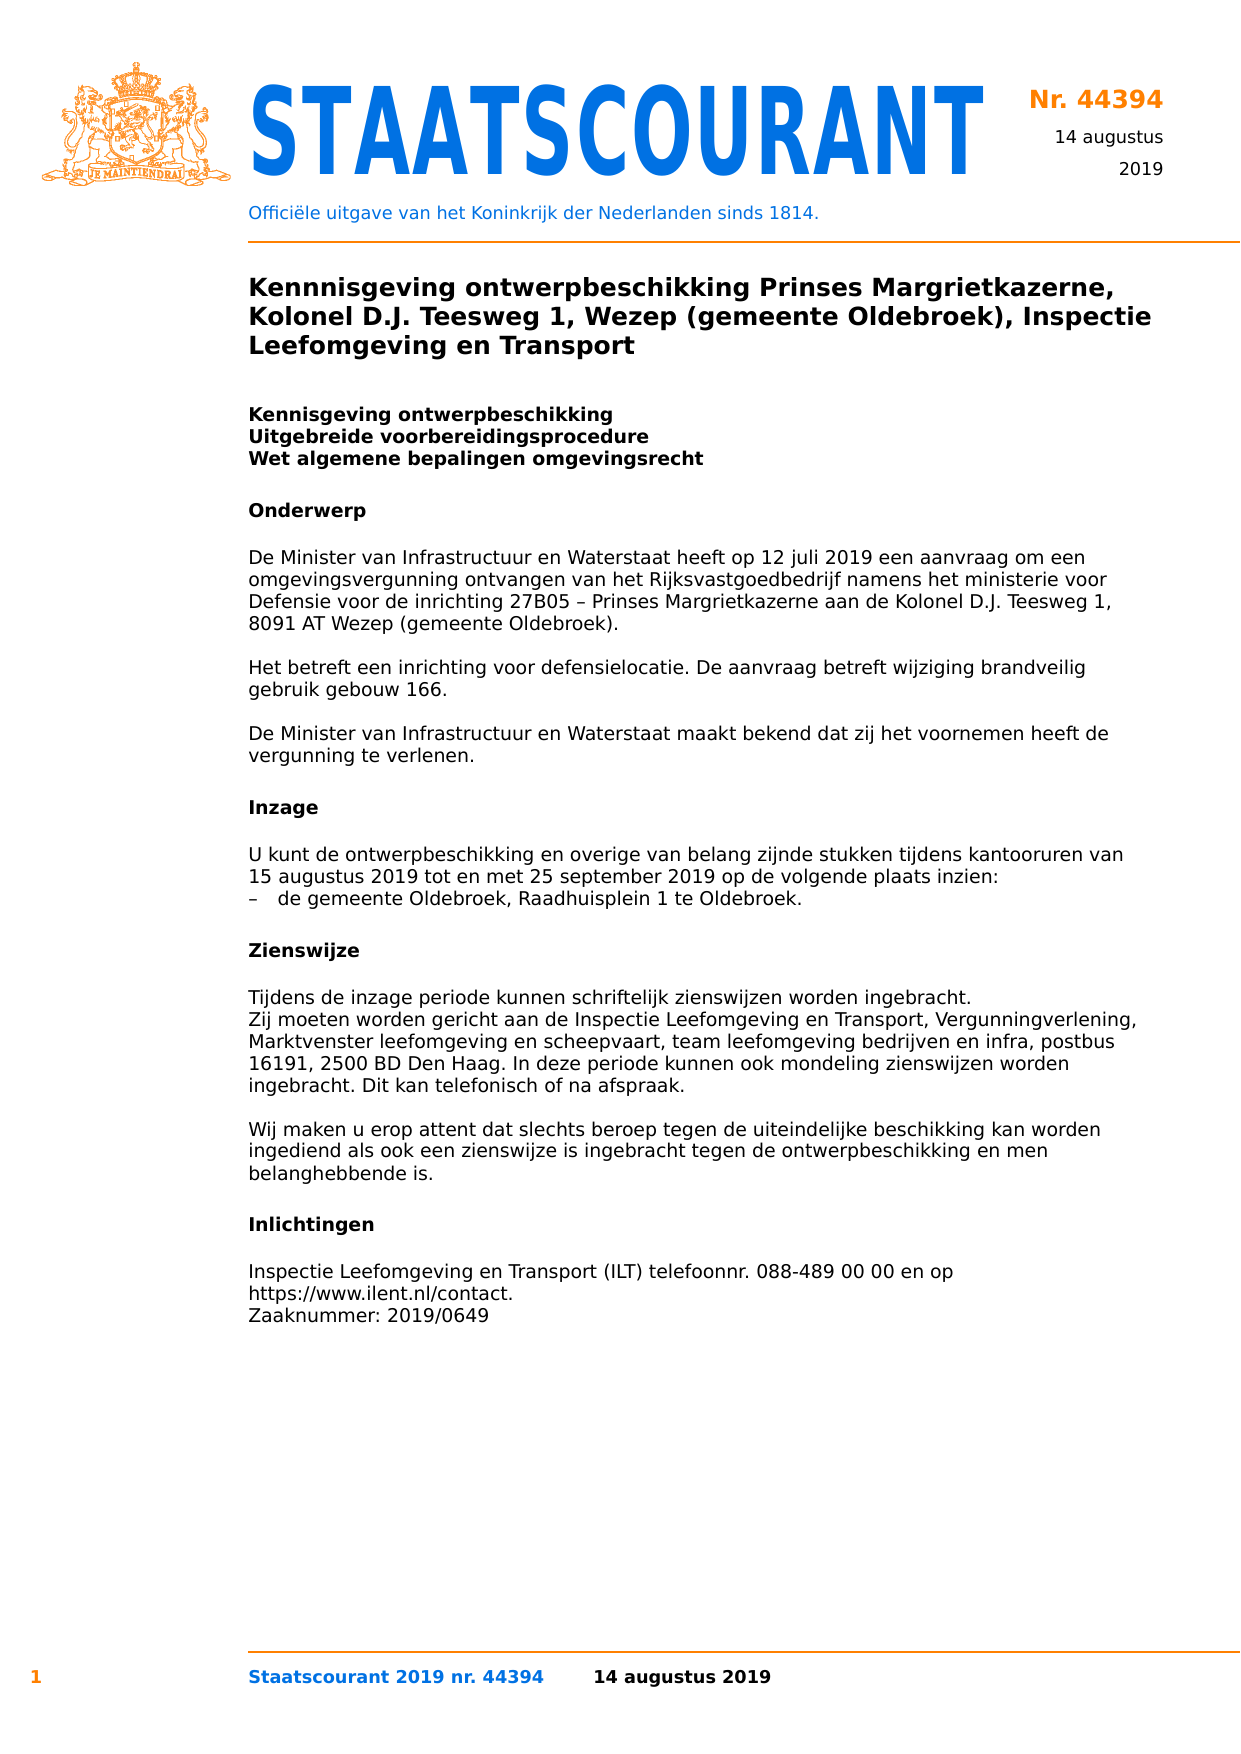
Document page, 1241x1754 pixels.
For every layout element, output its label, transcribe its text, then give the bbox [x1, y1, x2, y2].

text Wet algemene bepalingen omgevingsrecht [248, 448, 1163, 470]
text Tijdens de inzage periode kunnen schriftelijk zienswijzen worden ingebracht. [248, 987, 1163, 1009]
text De Minister van Infrastructuur en Waterstaat heeft op 12 juli 2019 een aanvraag om een omgevingsvergunning ontvangen van het Rijksvastgoedbedrijf namens het ministerie voor Defensie voor de inrichting 27B05 – Prinses Margrietkazerne aan de Kolonel D.J. Teesweg 1, 8091 AT Wezep (gemeente Oldebroek). [248, 547, 1163, 635]
text Inspectie Leefomgeving en Transport (ILT) telefoonnr. 088-489 00 00 en op https://www.ilent.nl/contact. [248, 1261, 1163, 1305]
text De Minister van Infrastructuur en Waterstaat maakt bekend dat zij het voornemen heeft de vergunning te verlenen. [248, 723, 1163, 767]
subtitle Inzage [248, 797, 1163, 819]
table_header Nr. 44394 [998, 62, 1240, 121]
table_cell 2019 [998, 153, 1240, 203]
subtitle Zienswijze [248, 940, 1163, 962]
table_header [25, 62, 248, 241]
text Het betreft een inrichting voor defensielocatie. De aanvraag betreft wijziging brandveilig gebruik gebouw 166. [248, 657, 1163, 701]
table_header STAATSCOURANT [248, 62, 998, 203]
picture [41, 62, 231, 186]
text – de gemeente Oldebroek, Raadhuisplein 1 te Oldebroek. [248, 888, 1163, 910]
text Zij moeten worden gericht aan de Inspectie Leefomgeving en Transport, Vergunningverlening, Marktvenster leefomgeving en scheepvaart, team leefomgeving bedrijven en infra, postbus 16191, 2500 BD Den Haag. In deze periode kunnen ook mondeling zienswijzen worden ingebracht. Dit kan telefonisch of na afspraak. [248, 1009, 1163, 1097]
text Wij maken u erop attent dat slechts beroep tegen de uiteindelijke beschikking kan worden ingediend als ook een zienswijze is ingebracht tegen de ontwerpbeschikking en men belanghebbende is. [248, 1118, 1163, 1184]
subtitle Inlichtingen [248, 1214, 1163, 1236]
subtitle Kennnisgeving ontwerpbeschikking Prinses Margrietkazerne, Kolonel D.J. Teesweg 1, Wezep (gemeente Oldebroek), Inspectie Leefomgeving en Transport [248, 273, 1163, 361]
text Uitgebreide voorbereidingsprocedure [248, 426, 1163, 448]
text U kunt de ontwerpbeschikking en overige van belang zijnde stukken tijdens kantooruren van 15 augustus 2019 tot en met 25 september 2019 op de volgende plaats inzien: [248, 844, 1163, 888]
table_cell Officiële uitgave van het Koninkrijk der Nederlanden sinds 1814. [248, 203, 1240, 241]
subtitle Onderwerp [248, 500, 1163, 522]
text Zaaknummer: 2019/0649 [248, 1305, 1163, 1327]
text Kennisgeving ontwerpbeschikking [248, 404, 1163, 426]
table_cell 14 augustus [998, 121, 1240, 153]
